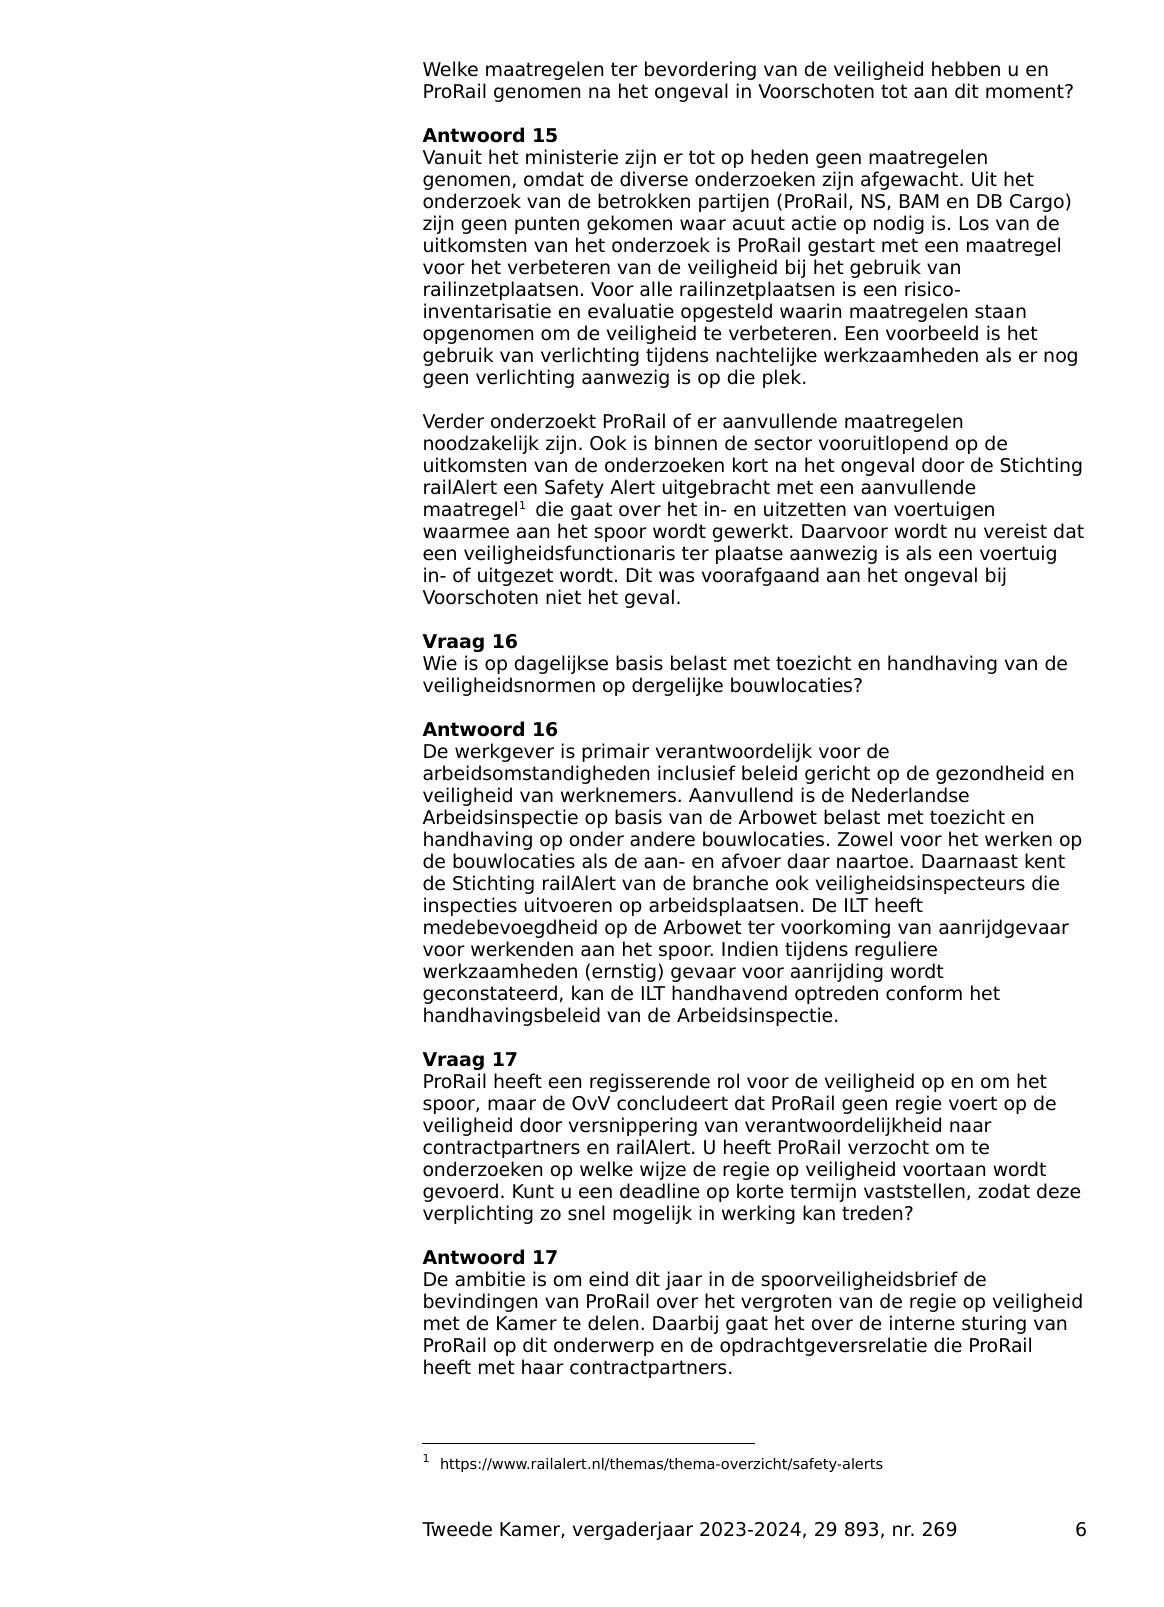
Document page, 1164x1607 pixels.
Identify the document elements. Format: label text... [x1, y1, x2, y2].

text ProRail heeft een regisserende rol voor de veiligheid op en om het spoor, maar de OvV concludeert dat ProRail geen regie voert op de veiligheid door versnippering van verantwoordelijkheid naar contractpartners en railAlert. U heeft ProRail verzocht om te onderzoeken op welke wijze de regie op veiligheid voortaan wordt gevoerd. Kunt u een deadline op korte termijn vaststellen, zodat deze verplichting zo snel mogelijk in werking kan treden? [422, 1071, 1087, 1225]
text Antwoord 15 [422, 125, 1087, 147]
text Vraag 16 [422, 631, 1087, 653]
text https://www.railalert.nl/themas/thema-overzicht/safety-alerts [422, 1452, 1087, 1474]
text Verder onderzoekt ProRail of er aanvullende maatregelen noodzakelijk zijn. Ook is binnen de sector vooruitlopend op de uitkomsten van de onderzoeken kort na het ongeval door de Stichting railAlert een Safety Alert uitgebracht met een aanvullende maatregel die gaat over het in- en uitzetten van voertuigen waarmee aan het spoor wordt gewerkt. Daarvoor wordt nu vereist dat een veiligheidsfunctionaris ter plaatse aanwezig is als een voertuig in- of uitgezet wordt. Dit was voorafgaand aan het ongeval bij Voorschoten niet het geval. [422, 411, 1087, 609]
text Antwoord 16 [422, 719, 1087, 741]
text Antwoord 17 [422, 1247, 1087, 1269]
text De werkgever is primair verantwoordelijk voor de arbeidsomstandigheden inclusief beleid gericht op de gezondheid en veiligheid van werknemers. Aanvullend is de Nederlandse Arbeidsinspectie op basis van de Arbowet belast met toezicht en handhaving op onder andere bouwlocaties. Zowel voor het werken op de bouwlocaties als de aan- en afvoer daar naartoe. Daarnaast kent de Stichting railAlert van de branche ook veiligheidsinspecteurs die inspecties uitvoeren op arbeidsplaatsen. De ILT heeft medebevoegdheid op de Arbowet ter voorkoming van aanrijdgevaar voor werkenden aan het spoor. Indien tijdens reguliere werkzaamheden (ernstig) gevaar voor aanrijding wordt geconstateerd, kan de ILT handhavend optreden conform het handhavingsbeleid van de Arbeidsinspectie. [422, 741, 1087, 1027]
text De ambitie is om eind dit jaar in de spoorveiligheidsbrief de bevindingen van ProRail over het vergroten van de regie op veiligheid met de Kamer te delen. Daarbij gaat het over de interne sturing van ProRail op dit onderwerp en de opdrachtgeversrelatie die ProRail heeft met haar contractpartners. [422, 1269, 1087, 1379]
text Vraag 17 [422, 1049, 1087, 1071]
text Wie is op dagelijkse basis belast met toezicht en handhaving van de veiligheidsnormen op dergelijke bouwlocaties? [422, 653, 1087, 697]
text Vanuit het ministerie zijn er tot op heden geen maatregelen genomen, omdat de diverse onderzoeken zijn afgewacht. Uit het onderzoek van de betrokken partijen (ProRail, NS, BAM en DB Cargo) zijn geen punten gekomen waar acuut actie op nodig is. Los van de uitkomsten van het onderzoek is ProRail gestart met een maatregel voor het verbeteren van de veiligheid bij het gebruik van railinzetplaatsen. Voor alle railinzetplaatsen is een risico-inventarisatie en evaluatie opgesteld waarin maatregelen staan opgenomen om de veiligheid te verbeteren. Een voorbeeld is het gebruik van verlichting tijdens nachtelijke werkzaamheden als er nog geen verlichting aanwezig is op die plek. [422, 147, 1087, 389]
text Welke maatregelen ter bevordering van de veiligheid hebben u en ProRail genomen na het ongeval in Voorschoten tot aan dit moment? [422, 59, 1087, 103]
